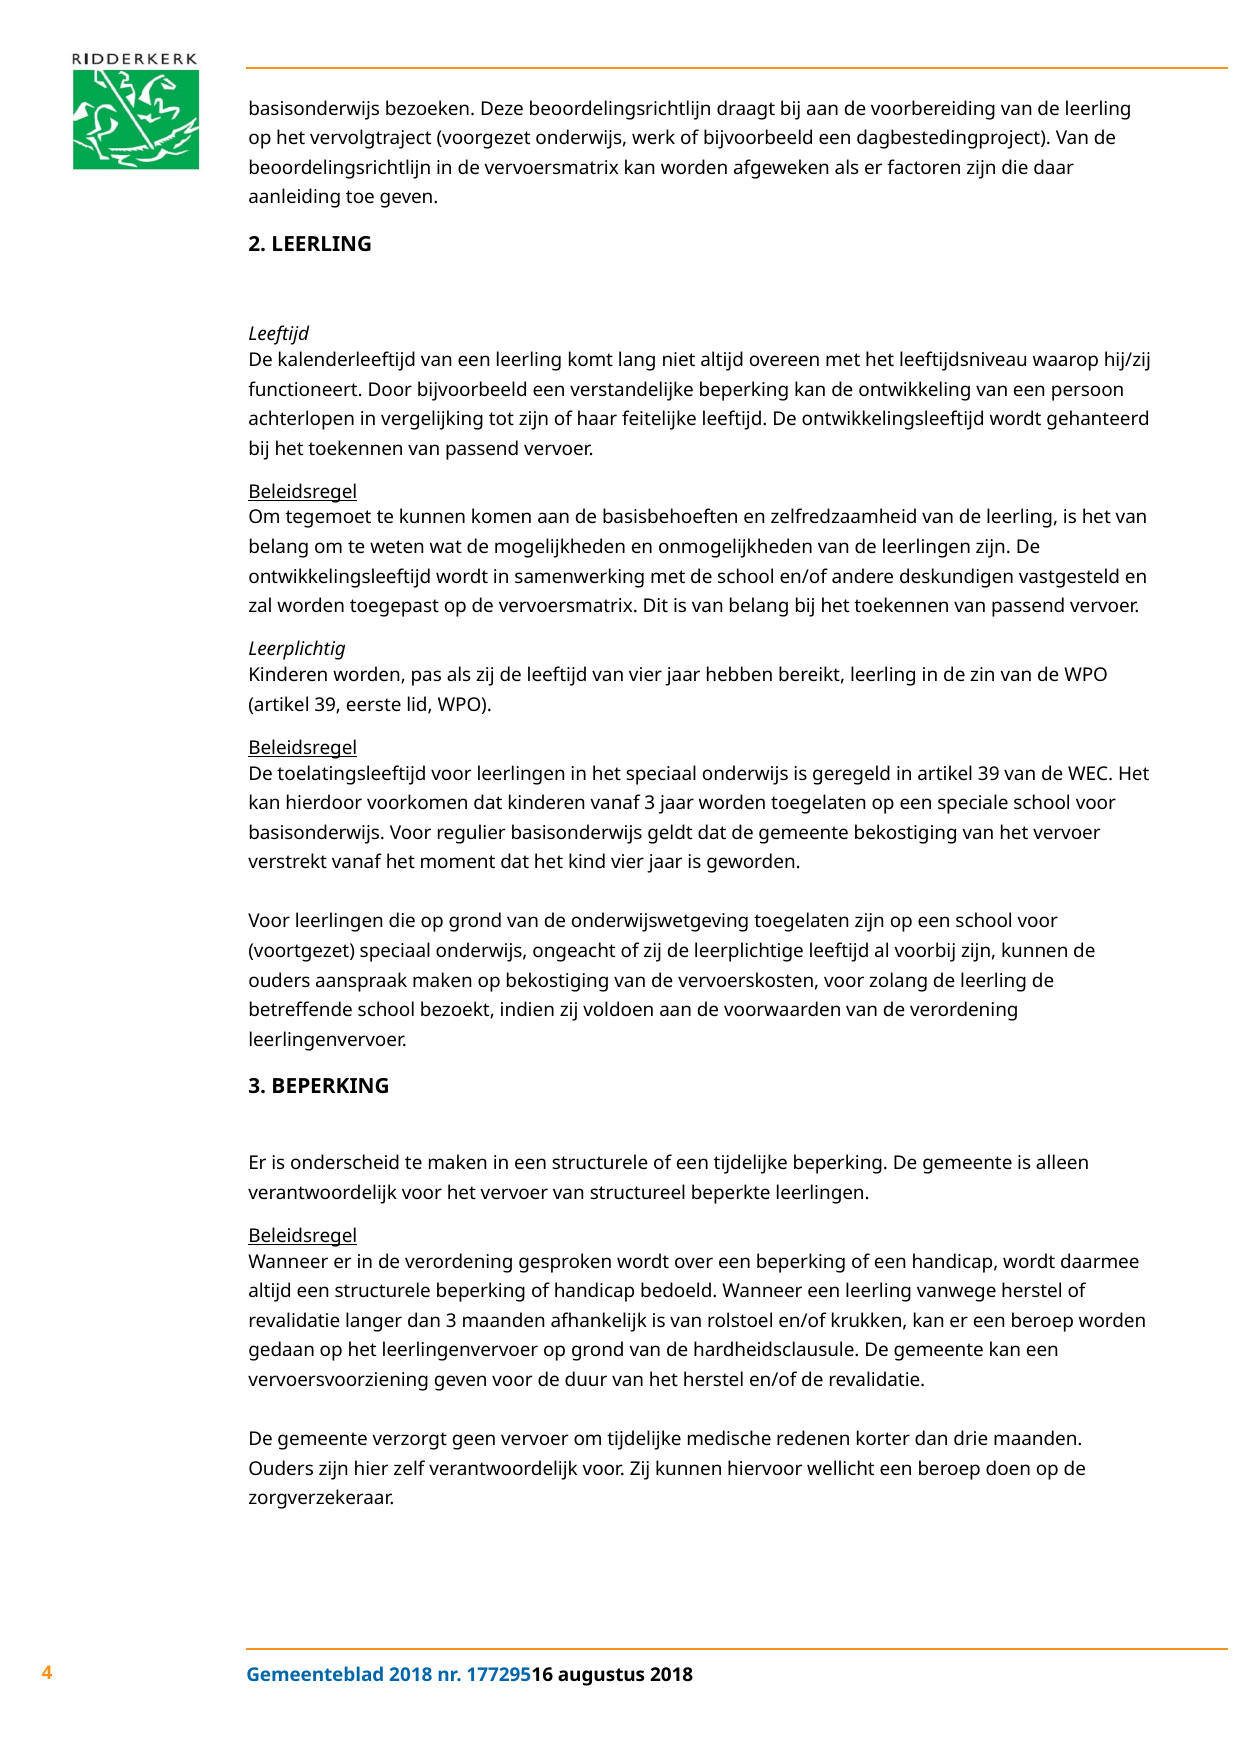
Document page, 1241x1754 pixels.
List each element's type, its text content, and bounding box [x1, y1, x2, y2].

text Beleidsregel [248, 1222, 1152, 1248]
text De gemeente verzorgt geen vervoer om tijdelijke medische redenen korter dan drie maanden. Ouders zijn hier zelf verantwoordelijk voor. Zij kunnen hiervoor wellicht een beroep doen op de zorgverzekeraar. [248, 1425, 1152, 1510]
text De kalenderleeftijd van een leerling komt lang niet altijd overeen met het leeftijdsniveau waarop hij/zij functioneert. Door bijvoorbeeld een verstandelijke beperking kan de ontwikkeling van een persoon achterlopen in vergelijking tot zijn of haar feitelijke leeftijd. De ontwikkelingsleeftijd wordt gehanteerd bij het toekennen van passend vervoer. [248, 346, 1152, 461]
text 3. BEPERKING [248, 1072, 1152, 1100]
text Voor leerlingen die op grond van de onderwijswetgeving toegelaten zijn op een school voor (voortgezet) speciaal onderwijs, ongeacht of zij de leerplichtige leeftijd al voorbij zijn, kunnen de ouders aanspraak maken op bekostiging van de vervoerskosten, voor zolang de leerling de betreffende school bezoekt, indien zij voldoen aan de voorwaarden van de verordening leerlingenvervoer. [248, 908, 1152, 1052]
text De toelatingsleeftijd voor leerlingen in het speciaal onderwijs is geregeld in artikel 39 van de WEC. Het kan hierdoor voorkomen dat kinderen vanaf 3 jaar worden toegelaten op een speciale school voor basisonderwijs. Voor regulier basisonderwijs geldt dat de gemeente bekostiging van het vervoer verstrekt vanaf het moment dat het kind vier jaar is geworden. [248, 760, 1152, 874]
text Leerplichtig [248, 636, 1152, 661]
text Beleidsregel [248, 478, 1152, 504]
text Wanneer er in de verordening gesproken wordt over een beperking of een handicap, wordt daarmee altijd een structurele beperking of handicap bedoeld. Wanneer een leerling vanwege herstel of revalidatie langer dan 3 maanden afhankelijk is van rolstoel en/of krukken, kan er een beroep worden gedaan op het leerlingenvervoer op grond van de hardheidsclausule. De gemeente kan een vervoersvoorziening geven voor de duur van het herstel en/of de revalidatie. [248, 1248, 1152, 1392]
text Om tegemoet te kunnen komen aan de basisbehoeften en zelfredzaamheid van de leerling, is het van belang om te weten wat de mogelijkheden en onmogelijkheden van de leerlingen zijn. De ontwikkelingsleeftijd wordt in samenwerking met de school en/of andere deskundigen vastgesteld en zal worden toegepast op de vervoersmatrix. Dit is van belang bij het toekennen van passend vervoer. [248, 504, 1152, 618]
text basisonderwijs bezoeken. Deze beoordelingsrichtlijn draagt bij aan de voorbereiding van de leerling op het vervolgtraject (voorgezet onderwijs, werk of bijvoorbeeld een dagbestedingproject). Van de beoordelingsrichtlijn in de vervoersmatrix kan worden afgeweken als er factoren zijn die daar aanleiding toe geven. [248, 95, 1152, 209]
text Er is onderscheid te maken in een structurele of een tijdelijke beperking. De gemeente is alleen verantwoordelijk voor het vervoer van structureel beperkte leerlingen. [248, 1149, 1152, 1205]
text 2. LEERLING [248, 229, 1152, 258]
text Beleidsregel [248, 734, 1152, 760]
picture [41, 47, 231, 172]
text Leeftijd [248, 320, 1152, 346]
text Kinderen worden, pas als zij de leeftijd van vier jaar hebben bereikt, leerling in de zin van de WPO (artikel 39, eerste lid, WPO). [248, 661, 1152, 717]
